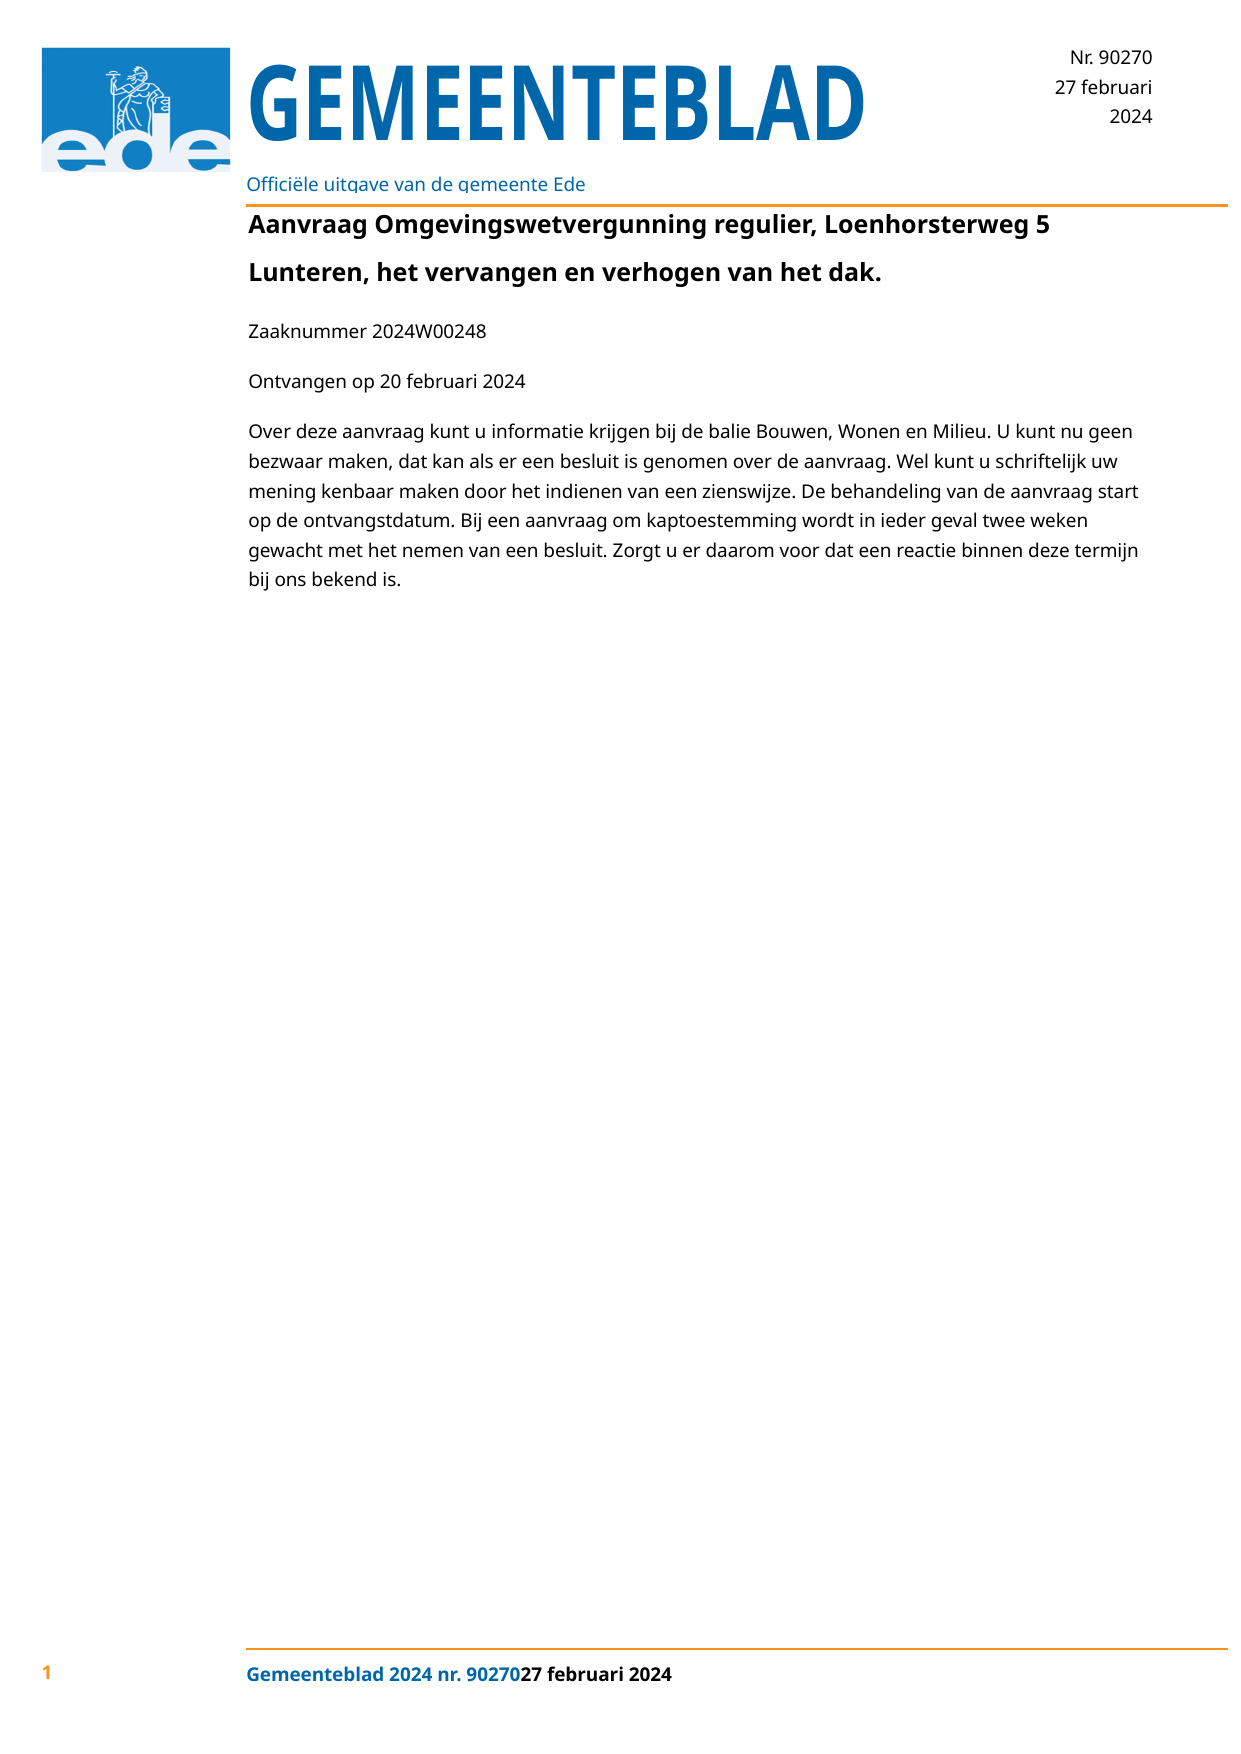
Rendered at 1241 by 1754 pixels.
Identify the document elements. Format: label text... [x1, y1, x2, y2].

text Zaaknummer 2024W00248 [248, 318, 1152, 344]
text Ontvangen op 20 februari 2024 [248, 368, 1152, 394]
text Aanvraag Omgevingswetvergunning regulier, Loenhorsterweg 5 Lunteren, het vervangen en verhogen van het dak. [248, 207, 1152, 288]
text Over deze aanvraag kunt u informatie krijgen bij de balie Bouwen, Wonen en Milieu. U kunt nu geen bezwaar maken, dat kan als er een besluit is genomen over de aanvraag. Wel kunt u schriftelijk uw mening kenbaar maken door het indienen van een zienswijze. De behandeling van de aanvraag start op de ontvangstdatum. Bij een aanvraag om kaptoestemming wordt in ieder geval twee weken gewacht met het nemen van een besluit. Zorgt u er daarom voor dat een reactie binnen deze termijn bij ons bekend is. [248, 419, 1152, 592]
picture [41, 47, 231, 172]
